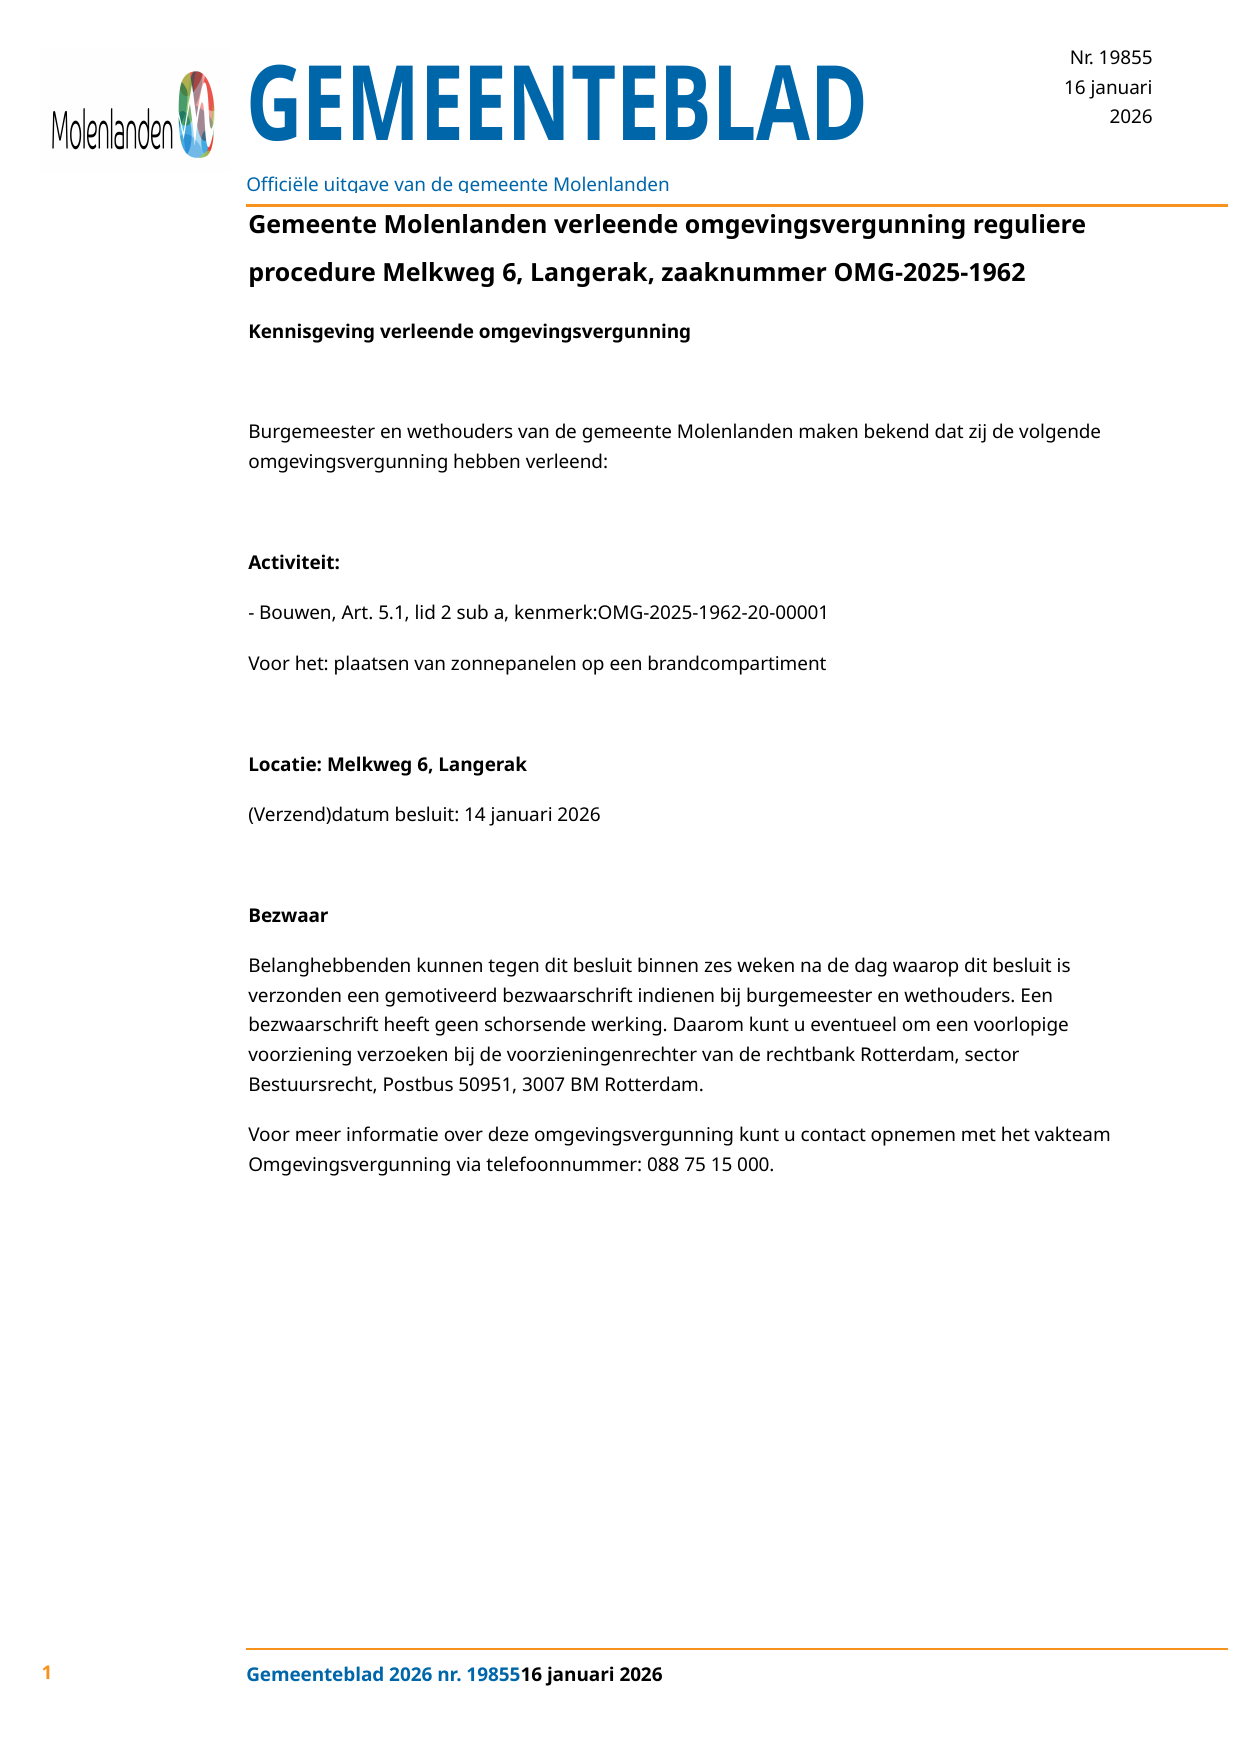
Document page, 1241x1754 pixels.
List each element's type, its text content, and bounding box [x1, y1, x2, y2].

text Bezwaar [248, 902, 1152, 928]
text Voor meer informatie over deze omgevingsvergunning kunt u contact opnemen met het vakteam Omgevingsvergunning via telefoonnummer: 088 75 15 000. [248, 1121, 1152, 1177]
text Belanghebbenden kunnen tegen dit besluit binnen zes weken na de dag waarop dit besluit is verzonden een gemotiveerd bezwaarschrift indienen bij burgemeester en wethouders. Een bezwaarschrift heeft geen schorsende werking. Daarom kunt u eventueel om een voorlopige voorziening verzoeken bij de voorzieningenrechter van de rechtbank Rotterdam, sector Bestuursrecht, Postbus 50951, 3007 BM Rotterdam. [248, 952, 1152, 1097]
text Kennisgeving verleende omgevingsvergunning [248, 318, 1152, 344]
text Activiteit: [248, 549, 1152, 575]
text (Verzend)datum besluit: 14 januari 2026 [248, 801, 1152, 827]
text - Bouwen, Art. 5.1, lid 2 sub a, kenmerk:OMG-2025-1962-20-00001 [248, 599, 1152, 625]
text Locatie: Melkweg 6, Langerak [248, 751, 1152, 777]
text Burgemeester en wethouders van de gemeente Molenlanden maken bekend dat zij de volgende omgevingsvergunning hebben verleend: [248, 419, 1152, 474]
text Gemeente Molenlanden verleende omgevingsvergunning reguliere procedure Melkweg 6, Langerak, zaaknummer OMG-2025-1962 [248, 207, 1152, 288]
picture [41, 47, 231, 172]
text Voor het: plaatsen van zonnepanelen op een brandcompartiment [248, 650, 1152, 676]
